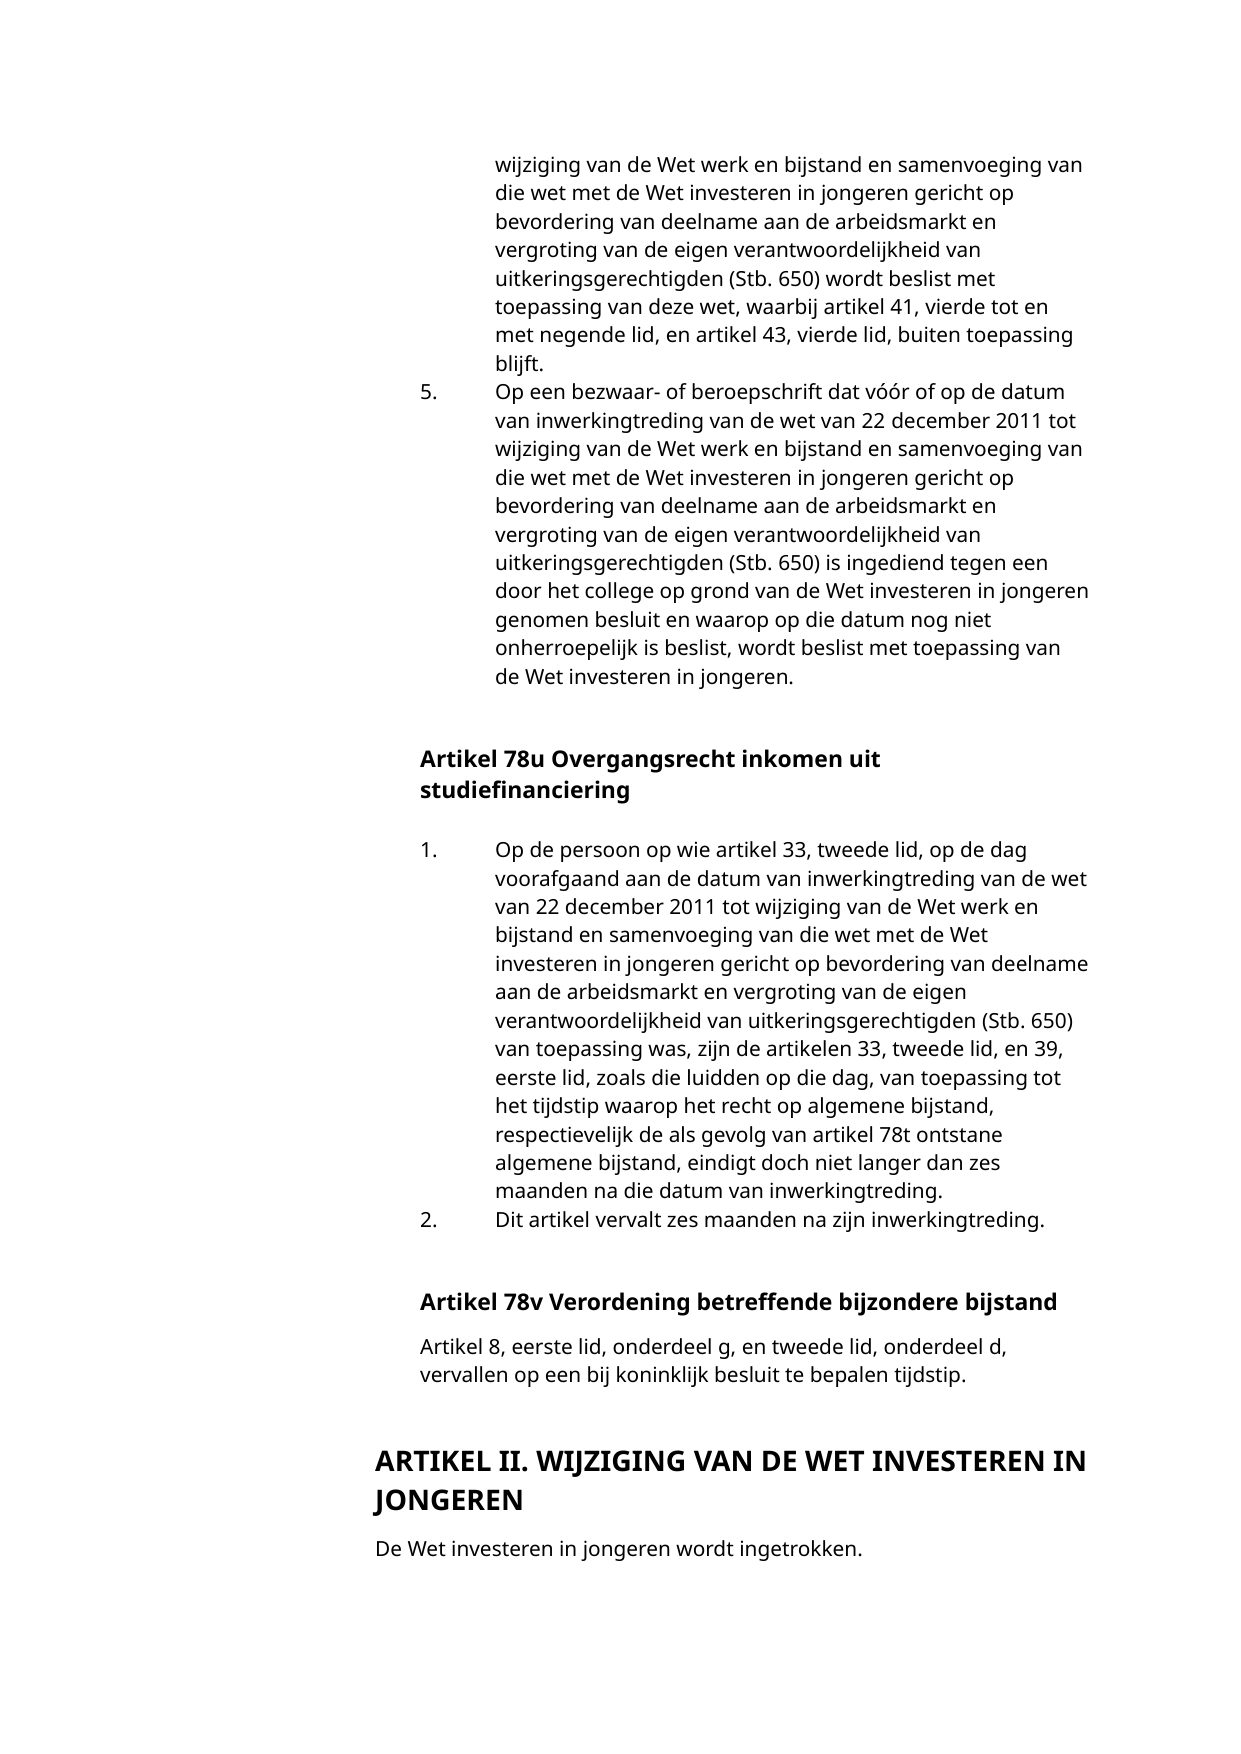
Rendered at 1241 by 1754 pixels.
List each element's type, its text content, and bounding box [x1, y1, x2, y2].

subtitle Artikel 78v Verordening betreffende bijzondere bijstand [420, 1286, 1090, 1317]
subtitle ARTIKEL II. WIJZIGING VAN DE WET INVESTEREN IN JONGEREN [375, 1442, 1090, 1519]
subtitle Artikel 78u Overgangsrecht inkomen uit studiefinanciering [420, 743, 1090, 805]
list wijziging van de Wet werk en bijstand en samenvoeging van die wet met de Wet investeren in jongeren gericht op bevordering van deelname aan de arbeidsmarkt en vergroting van de eigen verantwoordelijkheid van uitkeringsgerechtigden (Stb. 650) wordt beslist met toepassing van deze wet, waarbij artikel 41, vierde tot en met negende lid, en artikel 43, vierde lid, buiten toepassing blijft. [420, 150, 1090, 377]
list Op de persoon op wie artikel 33, tweede lid, op de dag voorafgaand aan de datum van inwerkingtreding van de wet van 22 december 2011 tot wijziging van de Wet werk en bijstand en samenvoeging van die wet met de Wet investeren in jongeren gericht op bevordering van deelname aan de arbeidsmarkt en vergroting van de eigen verantwoordelijkheid van uitkeringsgerechtigden (Stb. 650) van toepassing was, zijn de artikelen 33, tweede lid, en 39, eerste lid, zoals die luidden op die dag, van toepassing tot het tijdstip waarop het recht op algemene bijstand, respectievelijk de als gevolg van artikel 78t ontstane algemene bijstand, eindigt doch niet langer dan zes maanden na die datum van inwerkingtreding. [420, 835, 1090, 1205]
text Artikel 8, eerste lid, onderdeel g, en tweede lid, onderdeel d, vervallen op een bij koninklijk besluit te bepalen tijdstip. [420, 1332, 1090, 1389]
list Op een bezwaar- of beroepschrift dat vóór of op de datum van inwerkingtreding van de wet van 22 december 2011 tot wijziging van de Wet werk en bijstand en samenvoeging van die wet met de Wet investeren in jongeren gericht op bevordering van deelname aan de arbeidsmarkt en vergroting van de eigen verantwoordelijkheid van uitkeringsgerechtigden (Stb. 650) is ingediend tegen een door het college op grond van de Wet investeren in jongeren genomen besluit en waarop op die datum nog niet onherroepelijk is beslist, wordt beslist met toepassing van de Wet investeren in jongeren. [420, 377, 1090, 690]
text De Wet investeren in jongeren wordt ingetrokken. [375, 1534, 1090, 1562]
list Dit artikel vervalt zes maanden na zijn inwerkingtreding. [420, 1205, 1090, 1233]
